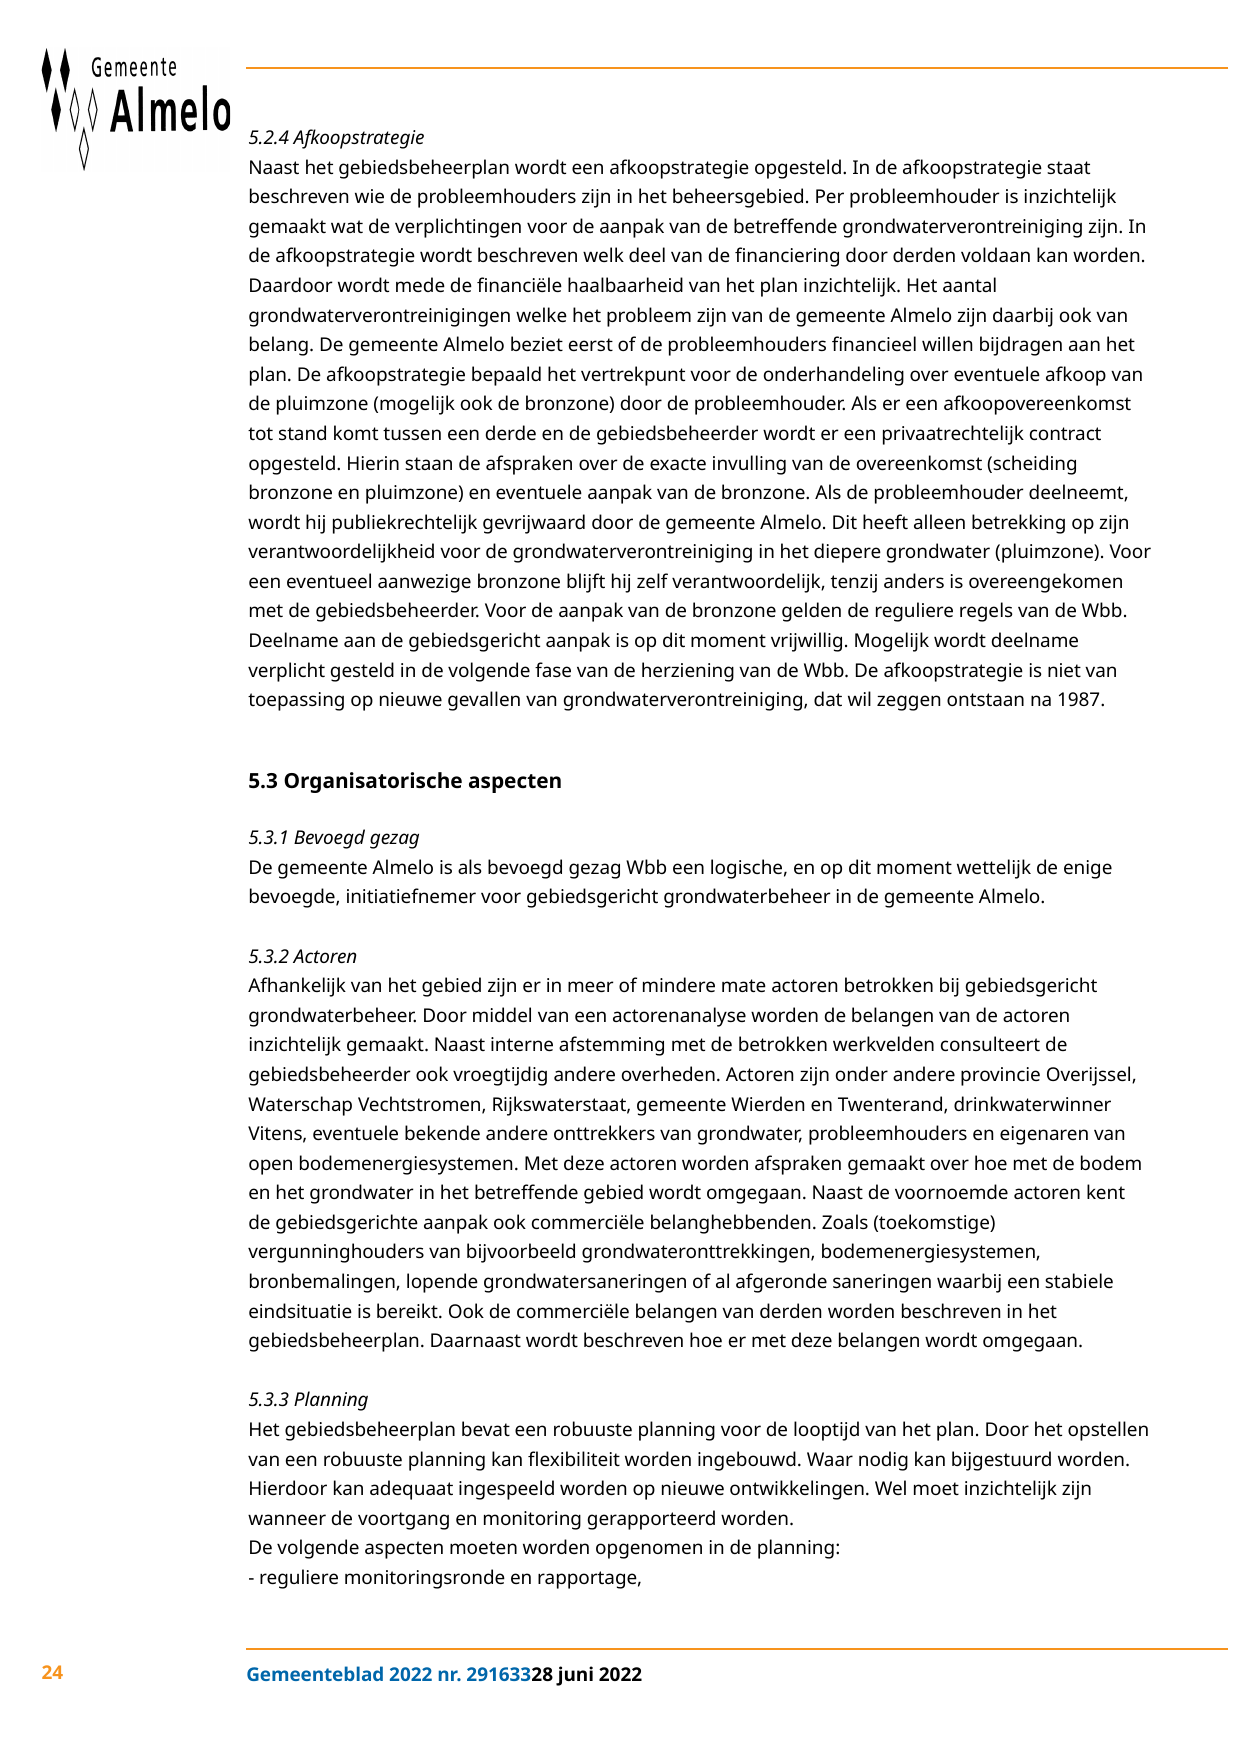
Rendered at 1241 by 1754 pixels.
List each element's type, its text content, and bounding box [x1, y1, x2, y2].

text 5.3.3 Planning [248, 1387, 1152, 1412]
text Afhankelijk van het gebied zijn er in meer of mindere mate actoren betrokken bij gebiedsgericht grondwaterbeheer. Door middel van een actorenanalyse worden de belangen van de actoren inzichtelijk gemaakt. Naast interne afstemming met de betrokken werkvelden consulteert de gebiedsbeheerder ook vroegtijdig andere overheden. Actoren zijn onder andere provincie Overijssel, Waterschap Vechtstromen, Rijkswaterstaat, gemeente Wierden en Twenterand, drinkwaterwinner Vitens, eventuele bekende andere onttrekkers van grondwater, probleemhouders en eigenaren van open bodemenergiesystemen. Met deze actoren worden afspraken gemaakt over hoe met de bodem en het grondwater in het betreffende gebied wordt omgegaan. Naast de voornoemde actoren kent de gebiedsgerichte aanpak ook commerciële belanghebbenden. Zoals (toekomstige) vergunninghouders van bijvoorbeeld grondwateronttrekkingen, bodemenergiesystemen, bronbemalingen, lopende grondwatersaneringen of al afgeronde saneringen waarbij een stabiele eindsituatie is bereikt. Ook de commerciële belangen van derden worden beschreven in het gebiedsbeheerplan. Daarnaast wordt beschreven hoe er met deze belangen wordt omgegaan. [248, 972, 1152, 1353]
picture [41, 47, 231, 172]
text - reguliere monitoringsronde en rapportage, [248, 1564, 1152, 1590]
text 5.3.1 Bevoegd gezag [248, 824, 1152, 850]
text De gemeente Almelo is als bevoegd gezag Wbb een logische, en op dit moment wettelijk de enige bevoegde, initiatiefnemer voor gebiedsgericht grondwaterbeheer in de gemeente Almelo. [248, 854, 1152, 909]
text 5.3 Organisatorische aspecten [248, 766, 1152, 795]
text 5.3.2 Actoren [248, 943, 1152, 968]
text Naast het gebiedsbeheerplan wordt een afkoopstrategie opgesteld. In de afkoopstrategie staat beschreven wie de probleemhouders zijn in het beheersgebied. Per probleemhouder is inzichtelijk gemaakt wat de verplichtingen voor de aanpak van de betreffende grondwaterverontreiniging zijn. In de afkoopstrategie wordt beschreven welk deel van de financiering door derden voldaan kan worden. Daardoor wordt mede de financiële haalbaarheid van het plan inzichtelijk. Het aantal grondwaterverontreinigingen welke het probleem zijn van de gemeente Almelo zijn daarbij ook van belang. De gemeente Almelo beziet eerst of de probleemhouders financieel willen bijdragen aan het plan. De afkoopstrategie bepaald het vertrekpunt voor de onderhandeling over eventuele afkoop van de pluimzone (mogelijk ook de bronzone) door de probleemhouder. Als er een afkoopovereenkomst tot stand komt tussen een derde en de gebiedsbeheerder wordt er een privaatrechtelijk contract opgesteld. Hierin staan de afspraken over de exacte invulling van de overeenkomst (scheiding bronzone en pluimzone) en eventuele aanpak van de bronzone. Als de probleemhouder deelneemt, wordt hij publiekrechtelijk gevrijwaard door de gemeente Almelo. Dit heeft alleen betrekking op zijn verantwoordelijkheid voor de grondwaterverontreiniging in het diepere grondwater (pluimzone). Voor een eventueel aanwezige bronzone blijft hij zelf verantwoordelijk, tenzij anders is overeengekomen met de gebiedsbeheerder. Voor de aanpak van de bronzone gelden de reguliere regels van de Wbb. Deelname aan de gebiedsgericht aanpak is op dit moment vrijwillig. Mogelijk wordt deelname verplicht gesteld in de volgende fase van de herziening van de Wbb. De afkoopstrategie is niet van toepassing op nieuwe gevallen van grondwaterverontreiniging, dat wil zeggen ontstaan na 1987. [248, 154, 1152, 712]
text Het gebiedsbeheerplan bevat een robuuste planning voor de looptijd van het plan. Door het opstellen van een robuuste planning kan flexibiliteit worden ingebouwd. Waar nodig kan bijgestuurd worden. Hierdoor kan adequaat ingespeeld worden op nieuwe ontwikkelingen. Wel moet inzichtelijk zijn wanneer de voortgang en monitoring gerapporteerd worden. [248, 1416, 1152, 1531]
text 5.2.4 Afkoopstrategie [248, 124, 1152, 150]
text De volgende aspecten moeten worden opgenomen in de planning: [248, 1534, 1152, 1560]
